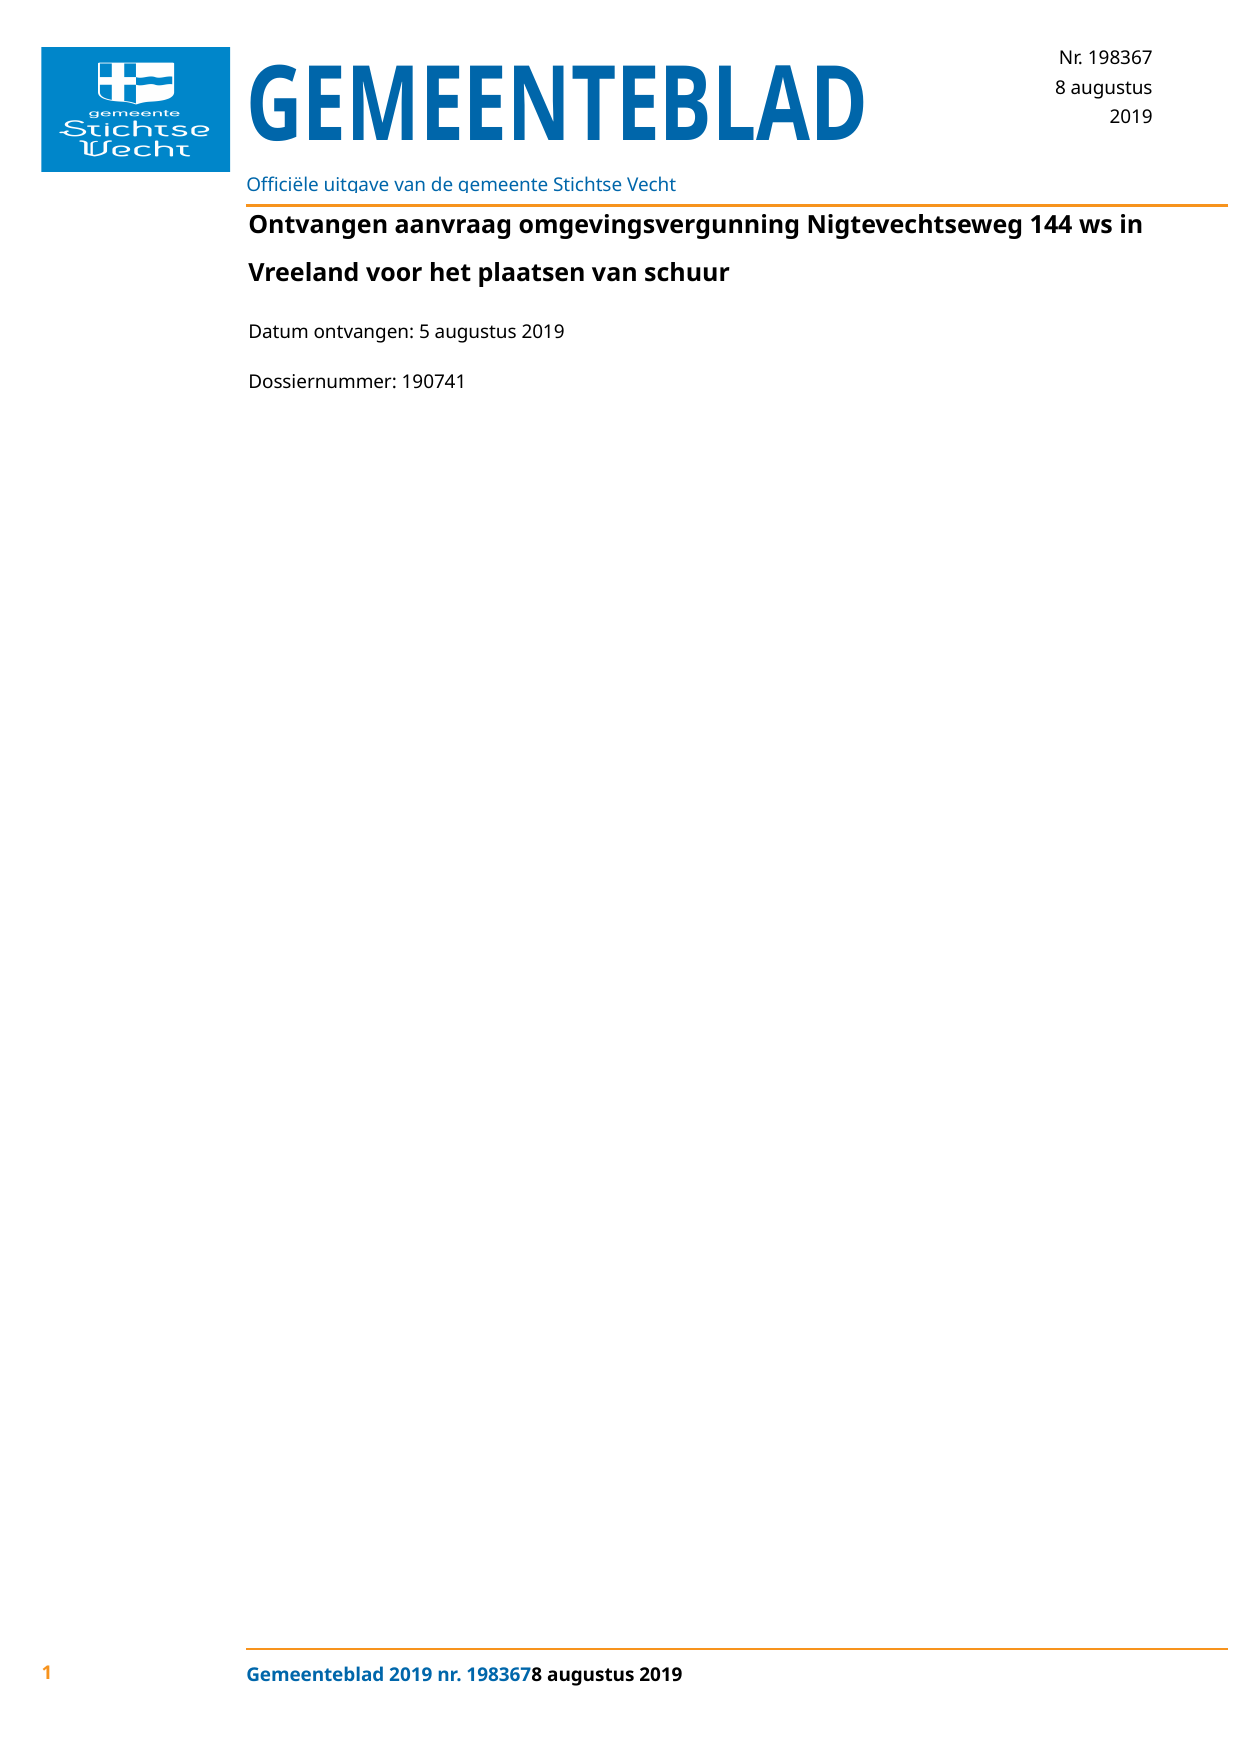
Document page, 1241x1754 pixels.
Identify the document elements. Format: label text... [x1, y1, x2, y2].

text Datum ontvangen: 5 augustus 2019 [248, 318, 1152, 344]
picture [99, 63, 135, 101]
text Ontvangen aanvraag omgevingsvergunning Nigtevechtseweg 144 ws in Vreeland voor het plaatsen van schuur [248, 207, 1152, 288]
text Dossiernummer: 190741 [248, 368, 1152, 394]
picture [137, 63, 174, 103]
